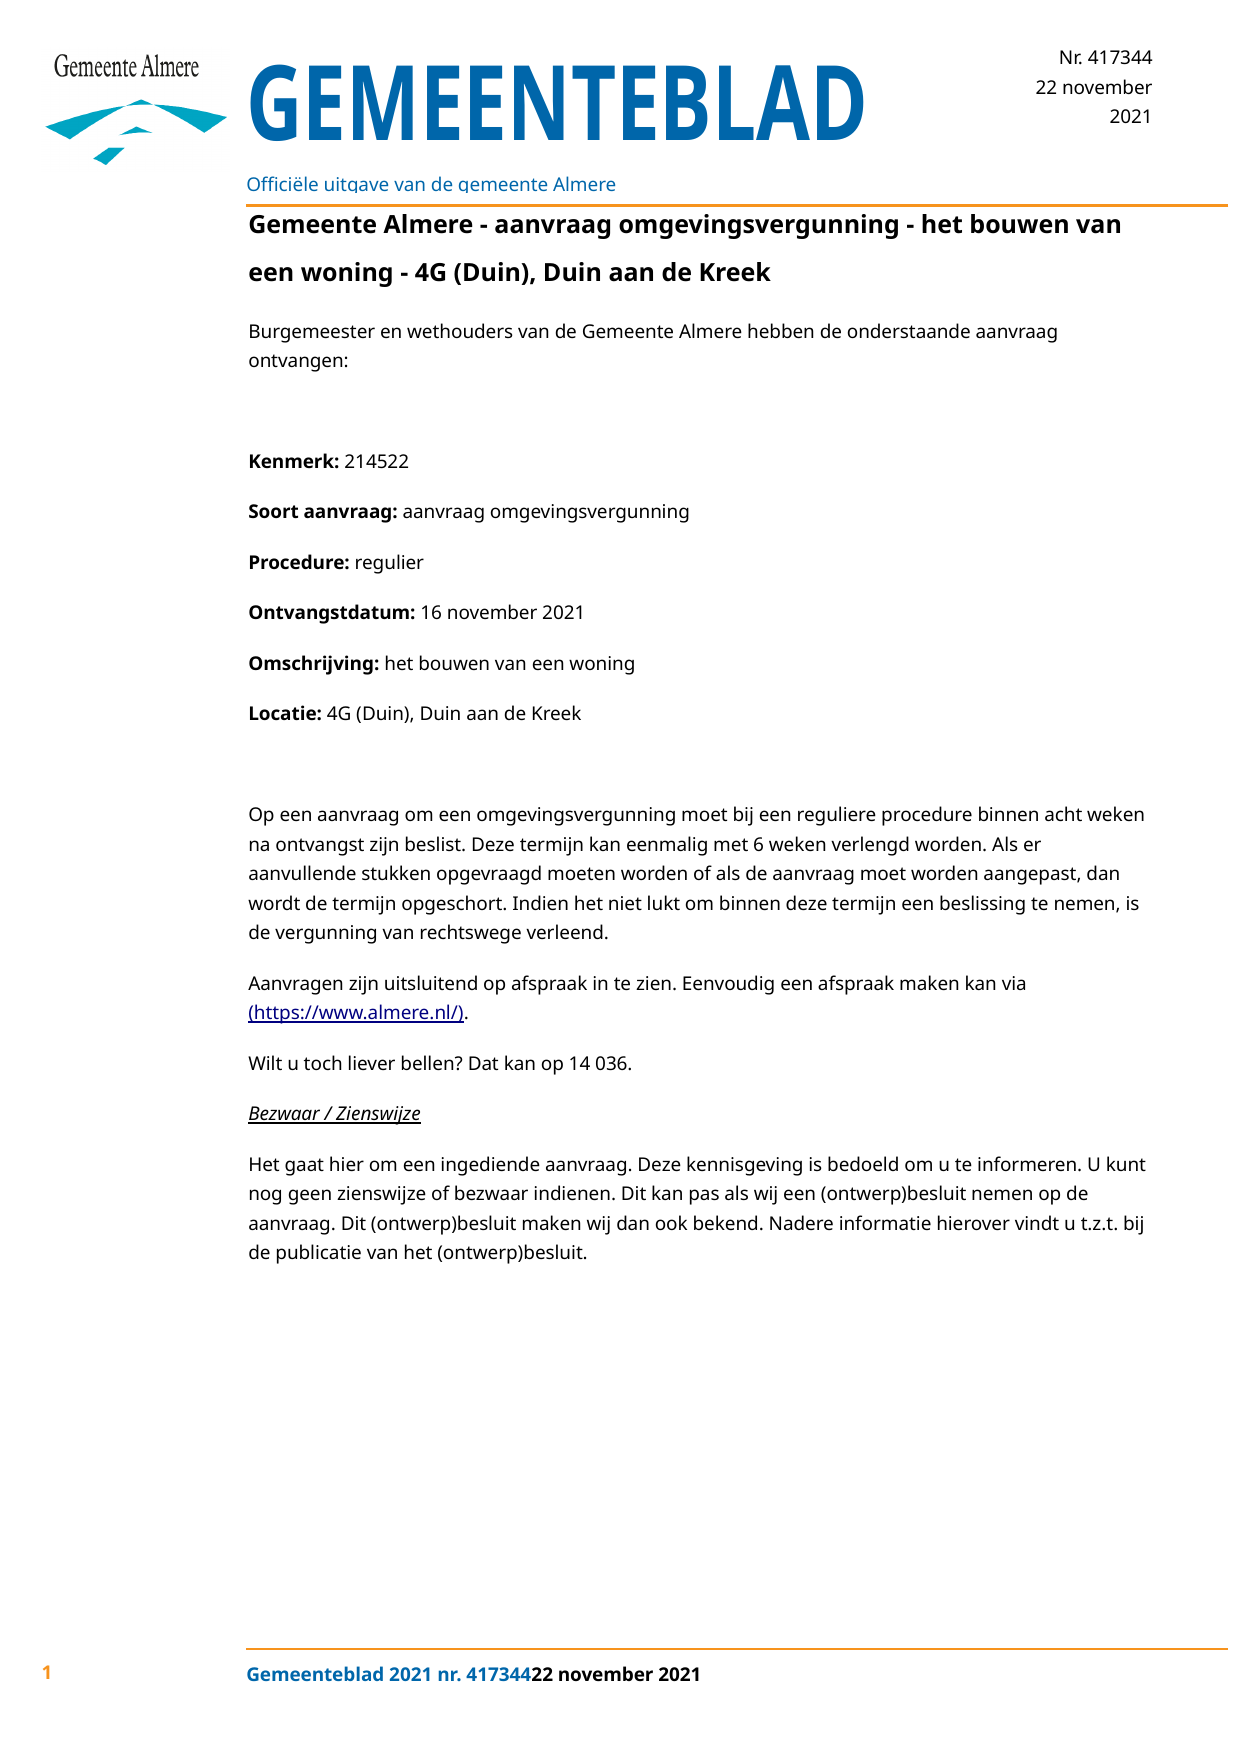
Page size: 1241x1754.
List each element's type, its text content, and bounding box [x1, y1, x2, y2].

text Het gaat hier om een ingediende aanvraag. Deze kennisgeving is bedoeld om u te informeren. U kunt nog geen zienswijze of bezwaar indienen. Dit kan pas als wij een (ontwerp)besluit nemen op de aanvraag. Dit (ontwerp)besluit maken wij dan ook bekend. Nadere informatie hierover vindt u t.z.t. bij de publicatie van het (ontwerp)besluit. [248, 1151, 1152, 1265]
text Omschrijving: het bouwen van een woning [248, 650, 1152, 676]
text Gemeente Almere - aanvraag omgevingsvergunning - het bouwen van een woning - 4G (Duin), Duin aan de Kreek [248, 207, 1152, 288]
text Op een aanvraag om een omgevingsvergunning moet bij een reguliere procedure binnen acht weken na ontvangst zijn beslist. Deze termijn kan eenmalig met 6 weken verlengd worden. Als er aanvullende stukken opgevraagd moeten worden of als de aanvraag moet worden aangepast, dan wordt de termijn opgeschort. Indien het niet lukt om binnen deze termijn een beslissing te nemen, is de vergunning van rechtswege verleend. [248, 801, 1152, 945]
text Soort aanvraag: aanvraag omgevingsvergunning [248, 499, 1152, 524]
text Kenmerk: 214522 [248, 448, 1152, 474]
text Wilt u toch liever bellen? Dat kan op 14 036. [248, 1050, 1152, 1076]
text Procedure: regulier [248, 549, 1152, 575]
text Burgemeester en wethouders van de Gemeente Almere hebben de onderstaande aanvraag ontvangen: [248, 318, 1152, 373]
text Locatie: 4G (Duin), Duin aan de Kreek [248, 700, 1152, 726]
text Ontvangstdatum: 16 november 2021 [248, 599, 1152, 625]
picture [41, 47, 231, 172]
text Aanvragen zijn uitsluitend op afspraak in te zien. Eenvoudig een afspraak maken kan via (https://www.almere.nl/). [248, 970, 1152, 1025]
text Bezwaar / Zienswijze [248, 1100, 1152, 1126]
